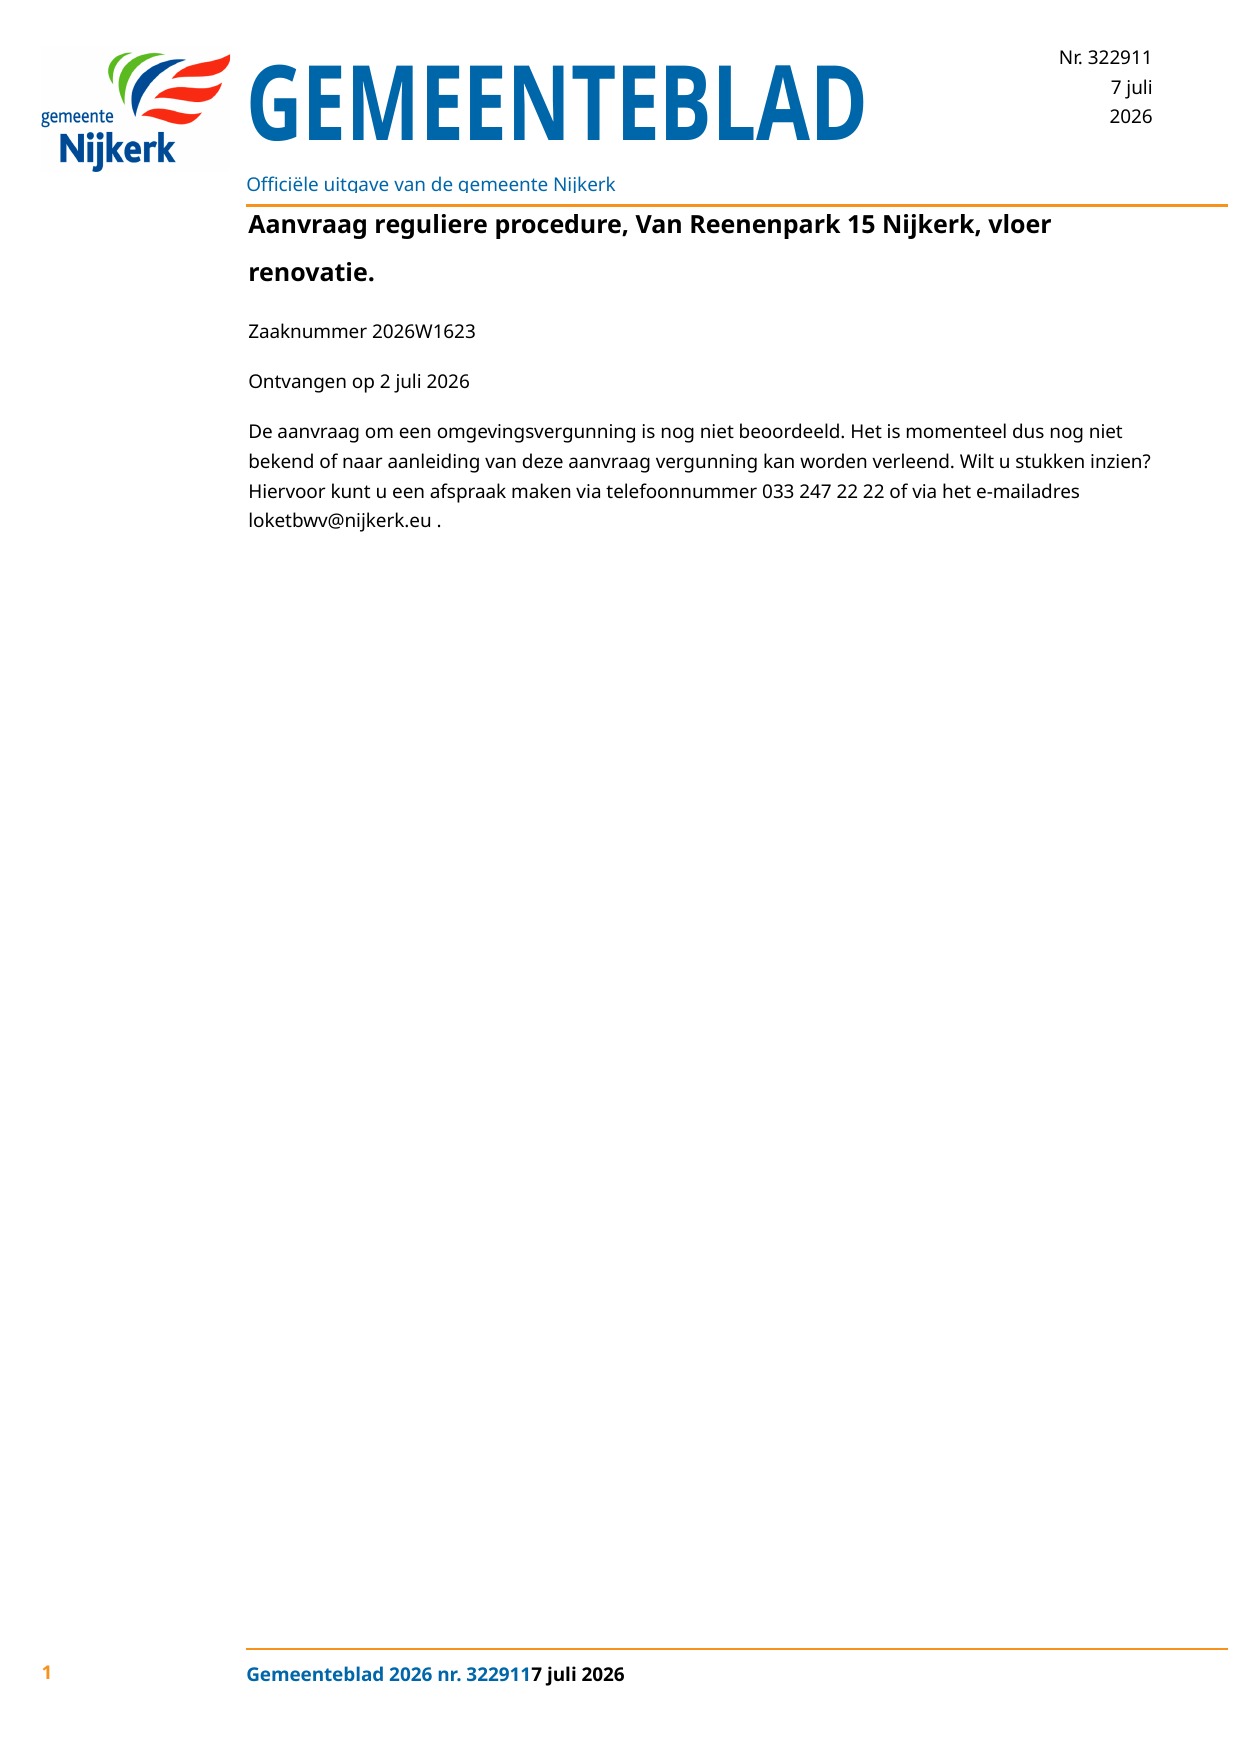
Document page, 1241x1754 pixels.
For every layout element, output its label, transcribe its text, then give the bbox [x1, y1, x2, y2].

picture [41, 47, 231, 172]
text Aanvraag reguliere procedure, Van Reenenpark 15 Nijkerk, vloer renovatie. [248, 207, 1152, 288]
text Ontvangen op 2 juli 2026 [248, 368, 1152, 394]
text Zaaknummer 2026W1623 [248, 318, 1152, 344]
text De aanvraag om een omgevingsvergunning is nog niet beoordeeld. Het is momenteel dus nog niet bekend of naar aanleiding van deze aanvraag vergunning kan worden verleend. Wilt u stukken inzien? Hiervoor kunt u een afspraak maken via telefoonnummer 033 247 22 22 of via het e-mailadres loketbwv@nijkerk.eu . [248, 419, 1152, 533]
